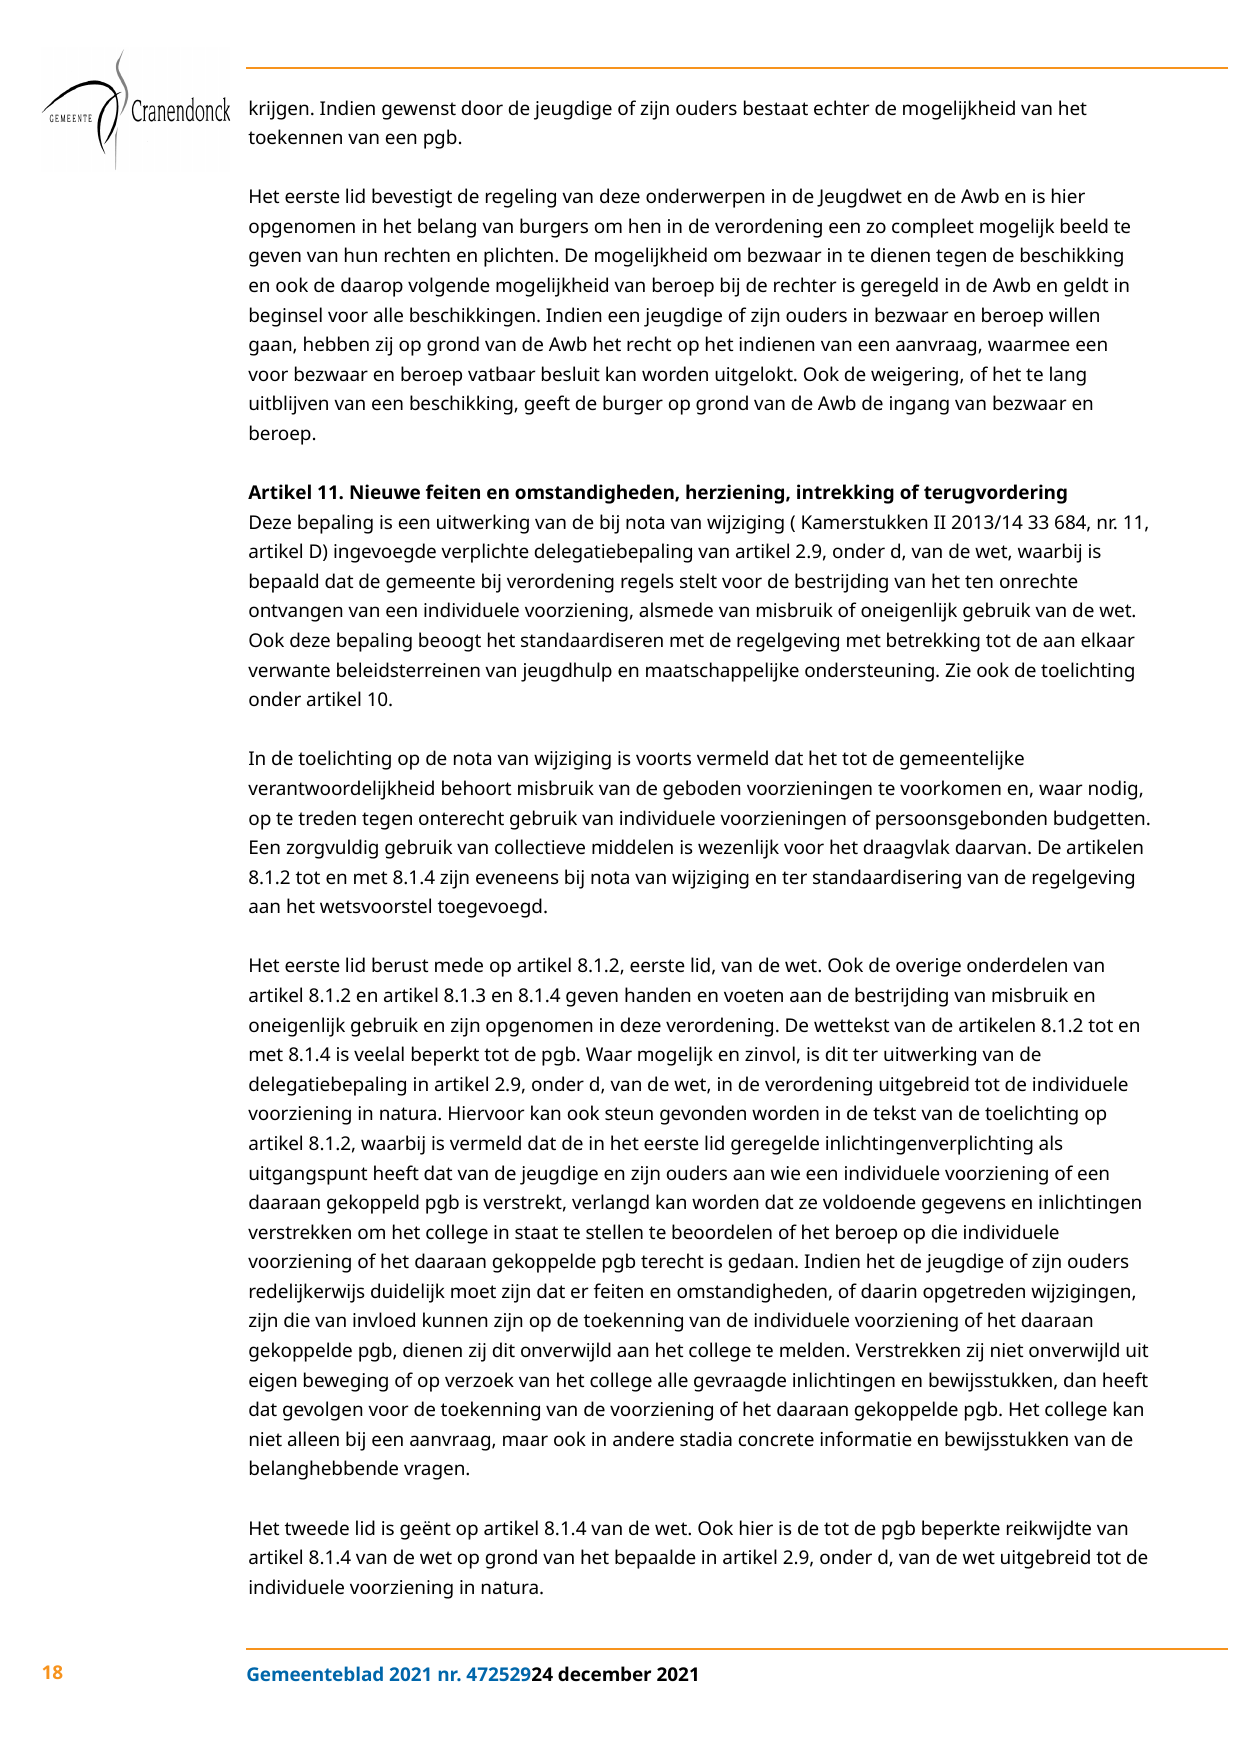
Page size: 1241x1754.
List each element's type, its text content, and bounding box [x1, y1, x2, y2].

text Deze bepaling is een uitwerking van de bij nota van wijziging ( Kamerstukken II 2013/14 33 684, nr. 11, artikel D) ingevoegde verplichte delegatiebepaling van artikel 2.9, onder d, van de wet, waarbij is bepaald dat de gemeente bij verordening regels stelt voor de bestrijding van het ten onrechte ontvangen van een individuele voorziening, alsmede van misbruik of oneigenlijk gebruik van de wet. Ook deze bepaling beoogt het standaardiseren met de regelgeving met betrekking tot de aan elkaar verwante beleidsterreinen van jeugdhulp en maatschappelijke ondersteuning. Zie ook de toelichting onder artikel 10. [248, 509, 1152, 712]
text Het eerste lid bevestigt de regeling van deze onderwerpen in de Jeugdwet en de Awb en is hier opgenomen in het belang van burgers om hen in de verordening een zo compleet mogelijk beeld te geven van hun rechten en plichten. De mogelijkheid om bezwaar in te dienen tegen de beschikking en ook de daarop volgende mogelijkheid van beroep bij de rechter is geregeld in de Awb en geldt in beginsel voor alle beschikkingen. Indien een jeugdige of zijn ouders in bezwaar en beroep willen gaan, hebben zij op grond van de Awb het recht op het indienen van een aanvraag, waarmee een voor bezwaar en beroep vatbaar besluit kan worden uitgelokt. Ook de weigering, of het te lang uitblijven van een beschikking, geeft de burger op grond van de Awb de ingang van bezwaar en beroep. [248, 183, 1152, 446]
picture [41, 47, 231, 172]
text Het tweede lid is geënt op artikel 8.1.4 van de wet. Ook hier is de tot de pgb beperkte reikwijdte van artikel 8.1.4 van de wet op grond van het bepaalde in artikel 2.9, onder d, van de wet uitgebreid tot de individuele voorziening in natura. [248, 1515, 1152, 1600]
text Artikel 11. Nieuwe feiten en omstandigheden, herziening, intrekking of terugvordering [248, 479, 1152, 505]
text In de toelichting op de nota van wijziging is voorts vermeld dat het tot de gemeentelijke verantwoordelijkheid behoort misbruik van de geboden voorzieningen te voorkomen en, waar nodig, op te treden tegen onterecht gebruik van individuele voorzieningen of persoonsgebonden budgetten. Een zorgvuldig gebruik van collectieve middelen is wezenlijk voor het draagvlak daarvan. De artikelen 8.1.2 tot en met 8.1.4 zijn eveneens bij nota van wijziging en ter standaardisering van de regelgeving aan het wetsvoorstel toegevoegd. [248, 746, 1152, 919]
text Het eerste lid berust mede op artikel 8.1.2, eerste lid, van de wet. Ook de overige onderdelen van artikel 8.1.2 en artikel 8.1.3 en 8.1.4 geven handen en voeten aan de bestrijding van misbruik en oneigenlijk gebruik en zijn opgenomen in deze verordening. De wettekst van de artikelen 8.1.2 tot en met 8.1.4 is veelal beperkt tot de pgb. Waar mogelijk en zinvol, is dit ter uitwerking van de delegatiebepaling in artikel 2.9, onder d, van de wet, in de verordening uitgebreid tot de individuele voorziening in natura. Hiervoor kan ook steun gevonden worden in de tekst van de toelichting op artikel 8.1.2, waarbij is vermeld dat de in het eerste lid geregelde inlichtingenverplichting als uitgangspunt heeft dat van de jeugdige en zijn ouders aan wie een individuele voorziening of een daaraan gekoppeld pgb is verstrekt, verlangd kan worden dat ze voldoende gegevens en inlichtingen verstrekken om het college in staat te stellen te beoordelen of het beroep op die individuele voorziening of het daaraan gekoppelde pgb terecht is gedaan. Indien het de jeugdige of zijn ouders redelijkerwijs duidelijk moet zijn dat er feiten en omstandigheden, of daarin opgetreden wijzigingen, zijn die van invloed kunnen zijn op de toekenning van de individuele voorziening of het daaraan gekoppelde pgb, dienen zij dit onverwijld aan het college te melden. Verstrekken zij niet onverwijld uit eigen beweging of op verzoek van het college alle gevraagde inlichtingen en bewijsstukken, dan heeft dat gevolgen voor de toekenning van de voorziening of het daaraan gekoppelde pgb. Het college kan niet alleen bij een aanvraag, maar ook in andere stadia concrete informatie en bewijsstukken van de belanghebbende vragen. [248, 953, 1152, 1481]
text krijgen. Indien gewenst door de jeugdige of zijn ouders bestaat echter de mogelijkheid van het toekennen van een pgb. [248, 95, 1152, 150]
